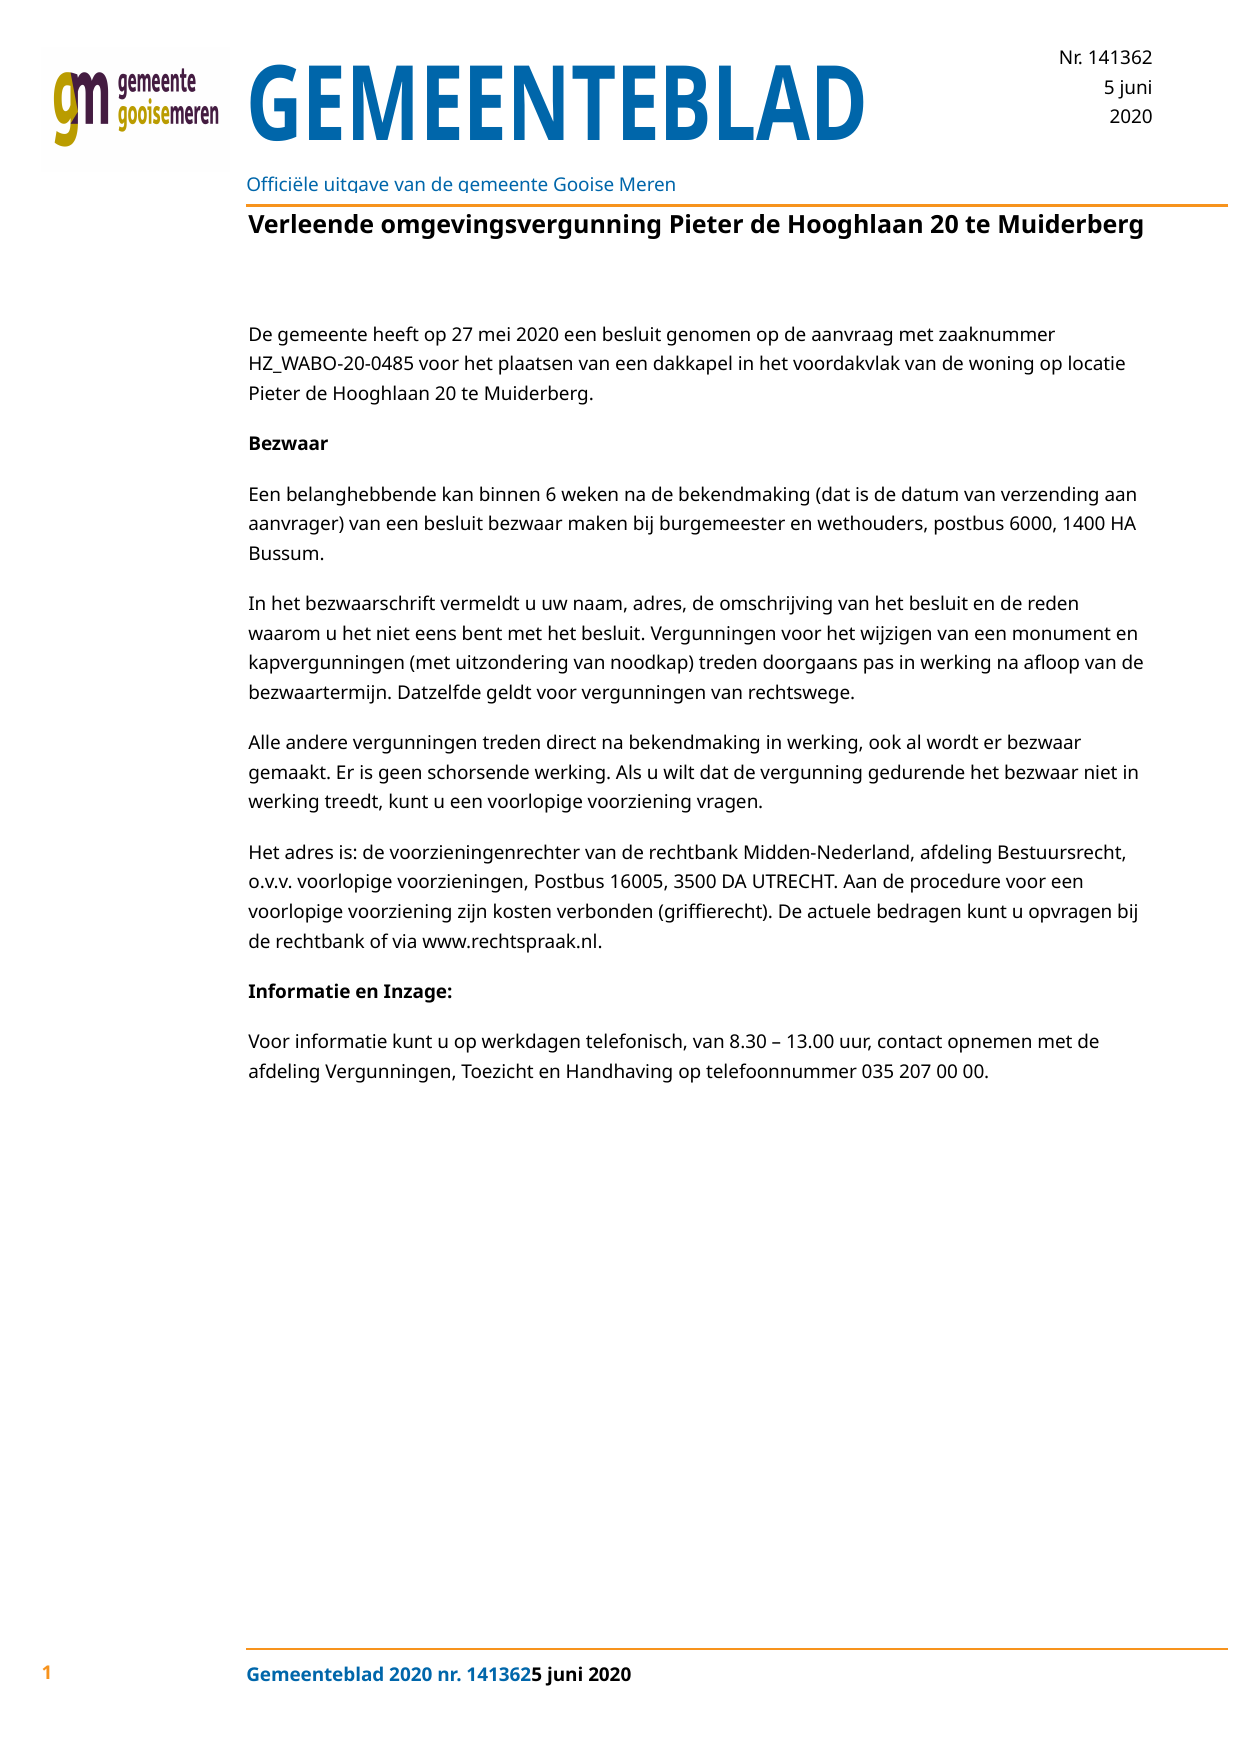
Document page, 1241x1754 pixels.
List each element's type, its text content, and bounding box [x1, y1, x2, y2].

text Alle andere vergunningen treden direct na bekendmaking in werking, ook al wordt er bezwaar gemaakt. Er is geen schorsende werking. Als u wilt dat de vergunning gedurende het bezwaar niet in werking treedt, kunt u een voorlopige voorziening vragen. [248, 729, 1152, 814]
text Voor informatie kunt u op werkdagen telefonisch, van 8.30 – 13.00 uur, contact opnemen met de afdeling Vergunningen, Toezicht en Handhaving op telefoonnummer 035 207 00 00. [248, 1029, 1152, 1084]
text Bezwaar [248, 430, 1152, 456]
text Het adres is: de voorzieningenrechter van de rechtbank Midden-Nederland, afdeling Bestuursrecht, o.v.v. voorlopige voorzieningen, Postbus 16005, 3500 DA UTRECHT. Aan de procedure voor een voorlopige voorziening zijn kosten verbonden (griffierecht). De actuele bedragen kunt u opvragen bij de rechtbank of via www.rechtspraak.nl. [248, 839, 1152, 953]
text Verleende omgevingsvergunning Pieter de Hooghlaan 20 te Muiderberg [248, 207, 1152, 241]
text Informatie en Inzage: [248, 978, 1152, 1004]
text De gemeente heeft op 27 mei 2020 een besluit genomen op de aanvraag met zaaknummer HZ_WABO-20-0485 voor het plaatsen van een dakkapel in het voordakvlak van de woning op locatie Pieter de Hooghlaan 20 te Muiderberg. [248, 321, 1152, 406]
picture [41, 47, 231, 172]
text Een belanghebbende kan binnen 6 weken na de bekendmaking (dat is de datum van verzending aan aanvrager) van een besluit bezwaar maken bij burgemeester en wethouders, postbus 6000, 1400 HA Bussum. [248, 481, 1152, 566]
text In het bezwaarschrift vermeldt u uw naam, adres, de omschrijving van het besluit en de reden waarom u het niet eens bent met het besluit. Vergunningen voor het wijzigen van een monument en kapvergunningen (met uitzondering van noodkap) treden doorgaans pas in werking na afloop van de bezwaartermijn. Datzelfde geldt voor vergunningen van rechtswege. [248, 590, 1152, 705]
